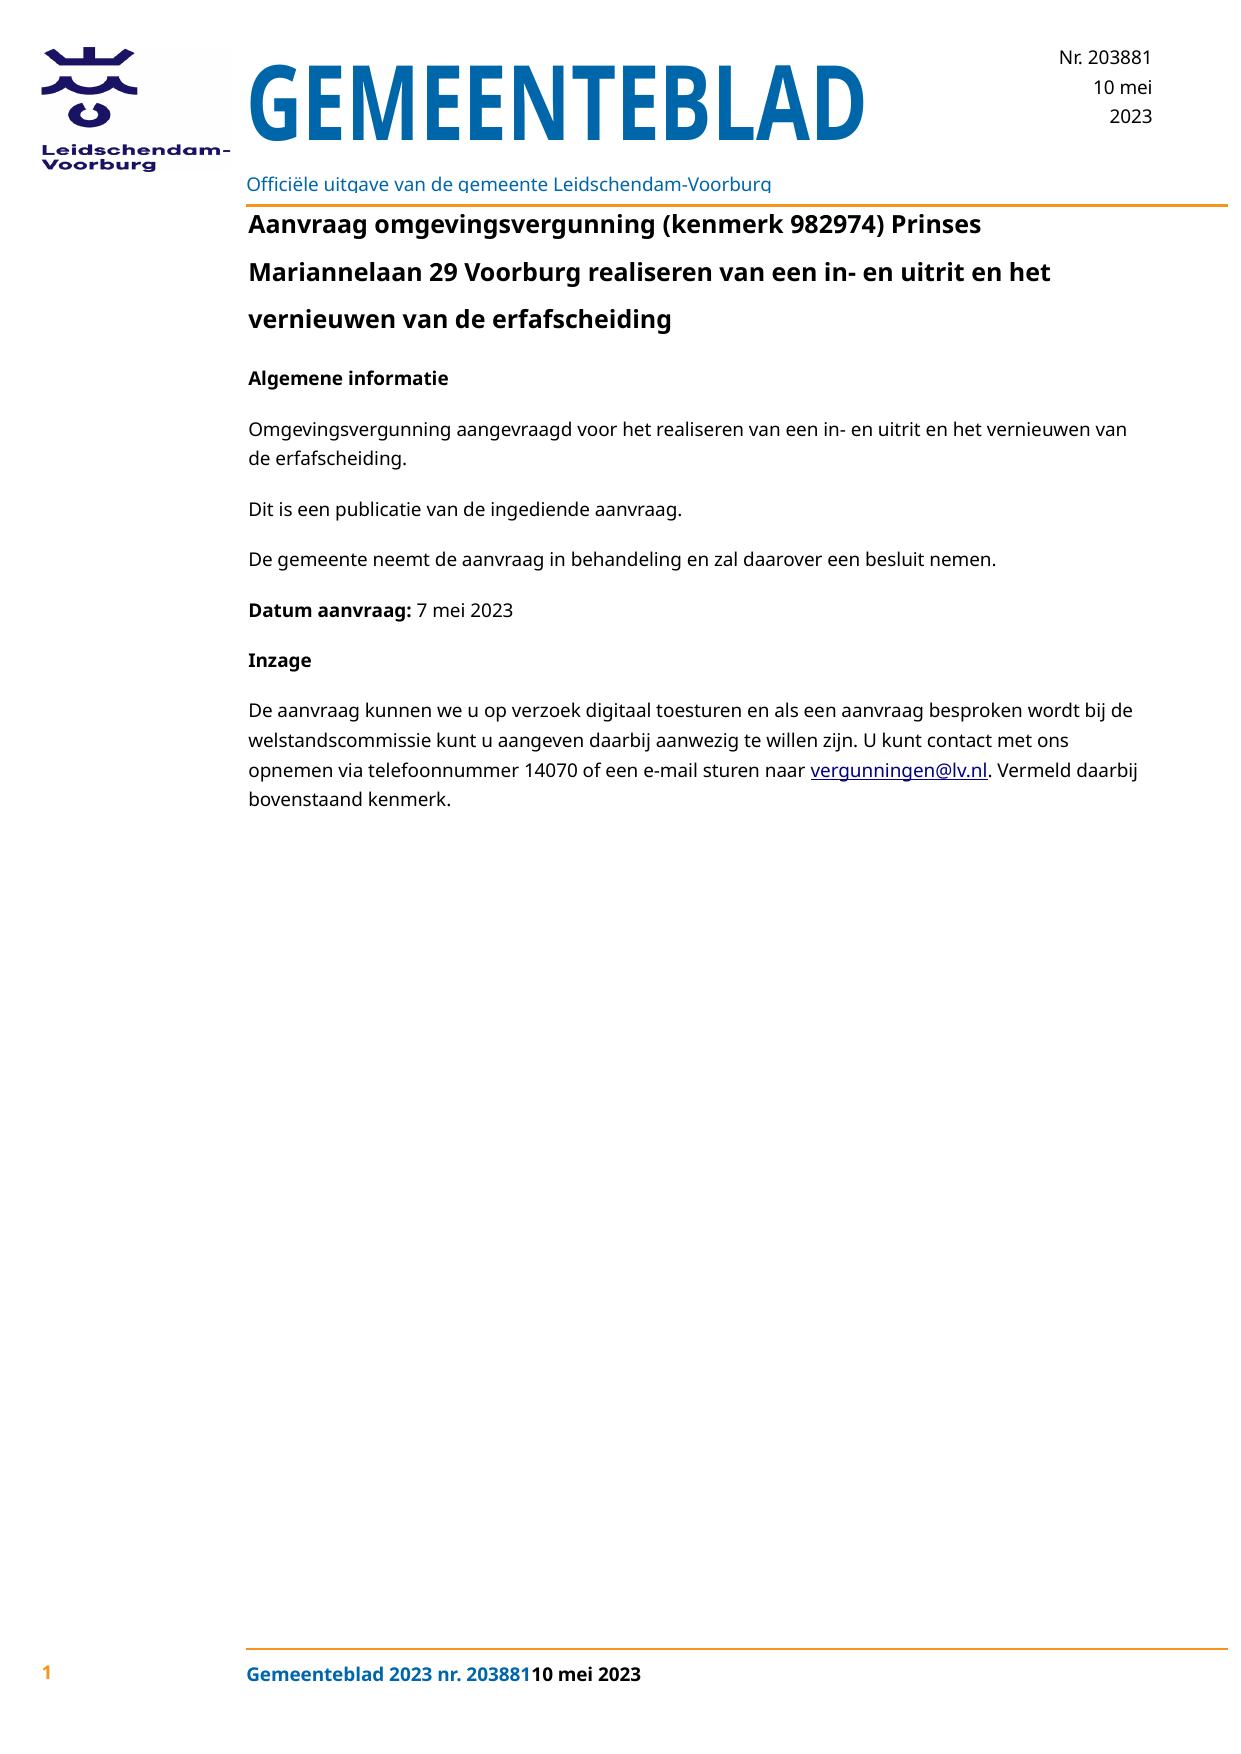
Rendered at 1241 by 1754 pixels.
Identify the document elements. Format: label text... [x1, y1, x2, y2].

text De aanvraag kunnen we u op verzoek digitaal toesturen en als een aanvraag besproken wordt bij de welstandscommissie kunt u aangeven daarbij aanwezig te willen zijn. U kunt contact met ons opnemen via telefoonnummer 14070 of een e-mail sturen naar vergunningen@lv.nl. Vermeld daarbij bovenstaand kenmerk. [248, 698, 1152, 812]
text Algemene informatie [248, 366, 1152, 391]
picture [41, 47, 231, 172]
text Omgevingsvergunning aangevraagd voor het realiseren van een in- en uitrit en het vernieuwen van de erfafscheiding. [248, 416, 1152, 471]
text Datum aanvraag: 7 mei 2023 [248, 597, 1152, 622]
text Inzage [248, 647, 1152, 673]
text Dit is een publicatie van de ingediende aanvraag. [248, 496, 1152, 522]
text Aanvraag omgevingsvergunning (kenmerk 982974) Prinses Mariannelaan 29 Voorburg realiseren van een in- en uitrit en het vernieuwen van de erfafscheiding [248, 207, 1152, 336]
text De gemeente neemt de aanvraag in behandeling en zal daarover een besluit nemen. [248, 546, 1152, 572]
